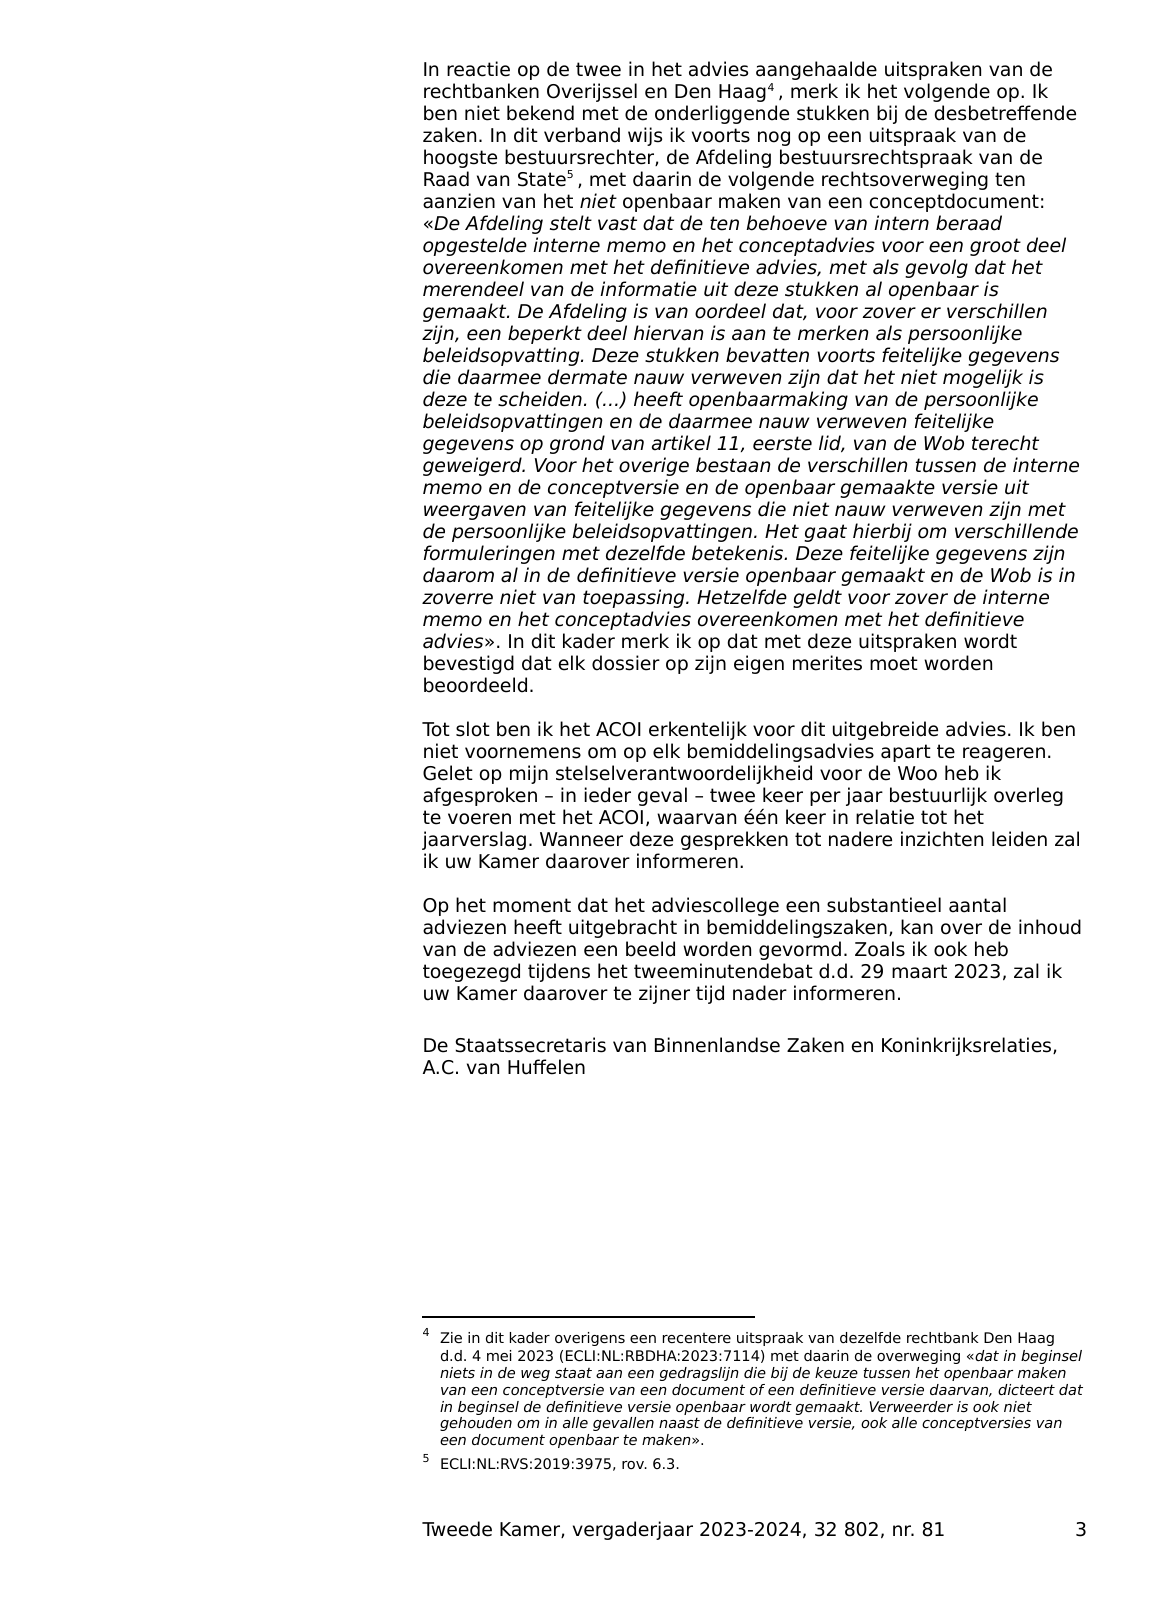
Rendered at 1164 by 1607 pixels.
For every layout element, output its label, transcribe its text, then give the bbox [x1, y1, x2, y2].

text Zie in dit kader overigens een recentere uitspraak van dezelfde rechtbank Den Haag d.d. 4 mei 2023 (ECLI:NL:RBDHA:2023:7114) met daarin de overweging «dat in beginsel niets in de weg staat aan een gedragslijn die bij de keuze tussen het openbaar maken van een conceptversie van een document of een definitieve versie daarvan, dicteert dat in beginsel de definitieve versie openbaar wordt gemaakt. Verweerder is ook niet gehouden om in alle gevallen naast de definitieve versie, ook alle conceptversies van een document openbaar te maken». [422, 1326, 1087, 1449]
text In reactie op de twee in het advies aangehaalde uitspraken van de rechtbanken Overijssel en Den Haag, merk ik het volgende op. Ik ben niet bekend met de onderliggende stukken bij de desbetreffende zaken. In dit verband wijs ik voorts nog op een uitspraak van de hoogste bestuursrechter, de Afdeling bestuursrechtspraak van de Raad van State, met daarin de volgende rechtsoverweging ten aanzien van het niet openbaar maken van een conceptdocument: «De Afdeling stelt vast dat de ten behoeve van intern beraad opgestelde interne memo en het conceptadvies voor een groot deel overeenkomen met het definitieve advies, met als gevolg dat het merendeel van de informatie uit deze stukken al openbaar is gemaakt. De Afdeling is van oordeel dat, voor zover er verschillen zijn, een beperkt deel hiervan is aan te merken als persoonlijke beleidsopvatting. Deze stukken bevatten voorts feitelijke gegevens die daarmee dermate nauw verweven zijn dat het niet mogelijk is deze te scheiden. (...) heeft openbaarmaking van de persoonlijke beleidsopvattingen en de daarmee nauw verweven feitelijke gegevens op grond van artikel 11, eerste lid, van de Wob terecht geweigerd. Voor het overige bestaan de verschillen tussen de interne memo en de conceptversie en de openbaar gemaakte versie uit weergaven van feitelijke gegevens die niet nauw verweven zijn met de persoonlijke beleidsopvattingen. Het gaat hierbij om verschillende formuleringen met dezelfde betekenis. Deze feitelijke gegevens zijn daarom al in de definitieve versie openbaar gemaakt en de Wob is in zoverre niet van toepassing. Hetzelfde geldt voor zover de interne memo en het conceptadvies overeenkomen met het definitieve advies». In dit kader merk ik op dat met deze uitspraken wordt bevestigd dat elk dossier op zijn eigen merites moet worden beoordeeld. [422, 59, 1087, 696]
text De Staatssecretaris van Binnenlandse Zaken en Koninkrijksrelaties, A.C. van Huffelen [422, 1034, 1087, 1078]
text ECLI:NL:RVS:2019:3975, rov. 6.3. [422, 1452, 1087, 1474]
text Tot slot ben ik het ACOI erkentelijk voor dit uitgebreide advies. Ik ben niet voornemens om op elk bemiddelingsadvies apart te reageren. Gelet op mijn stelselverantwoordelijkheid voor de Woo heb ik afgesproken – in ieder geval – twee keer per jaar bestuurlijk overleg te voeren met het ACOI, waarvan één keer in relatie tot het jaarverslag. Wanneer deze gesprekken tot nadere inzichten leiden zal ik uw Kamer daarover informeren. [422, 719, 1087, 872]
text Op het moment dat het adviescollege een substantieel aantal adviezen heeft uitgebracht in bemiddelingszaken, kan over de inhoud van de adviezen een beeld worden gevormd. Zoals ik ook heb toegezegd tijdens het tweeminutendebat d.d. 29 maart 2023, zal ik uw Kamer daarover te zijner tijd nader informeren. [422, 895, 1087, 1004]
